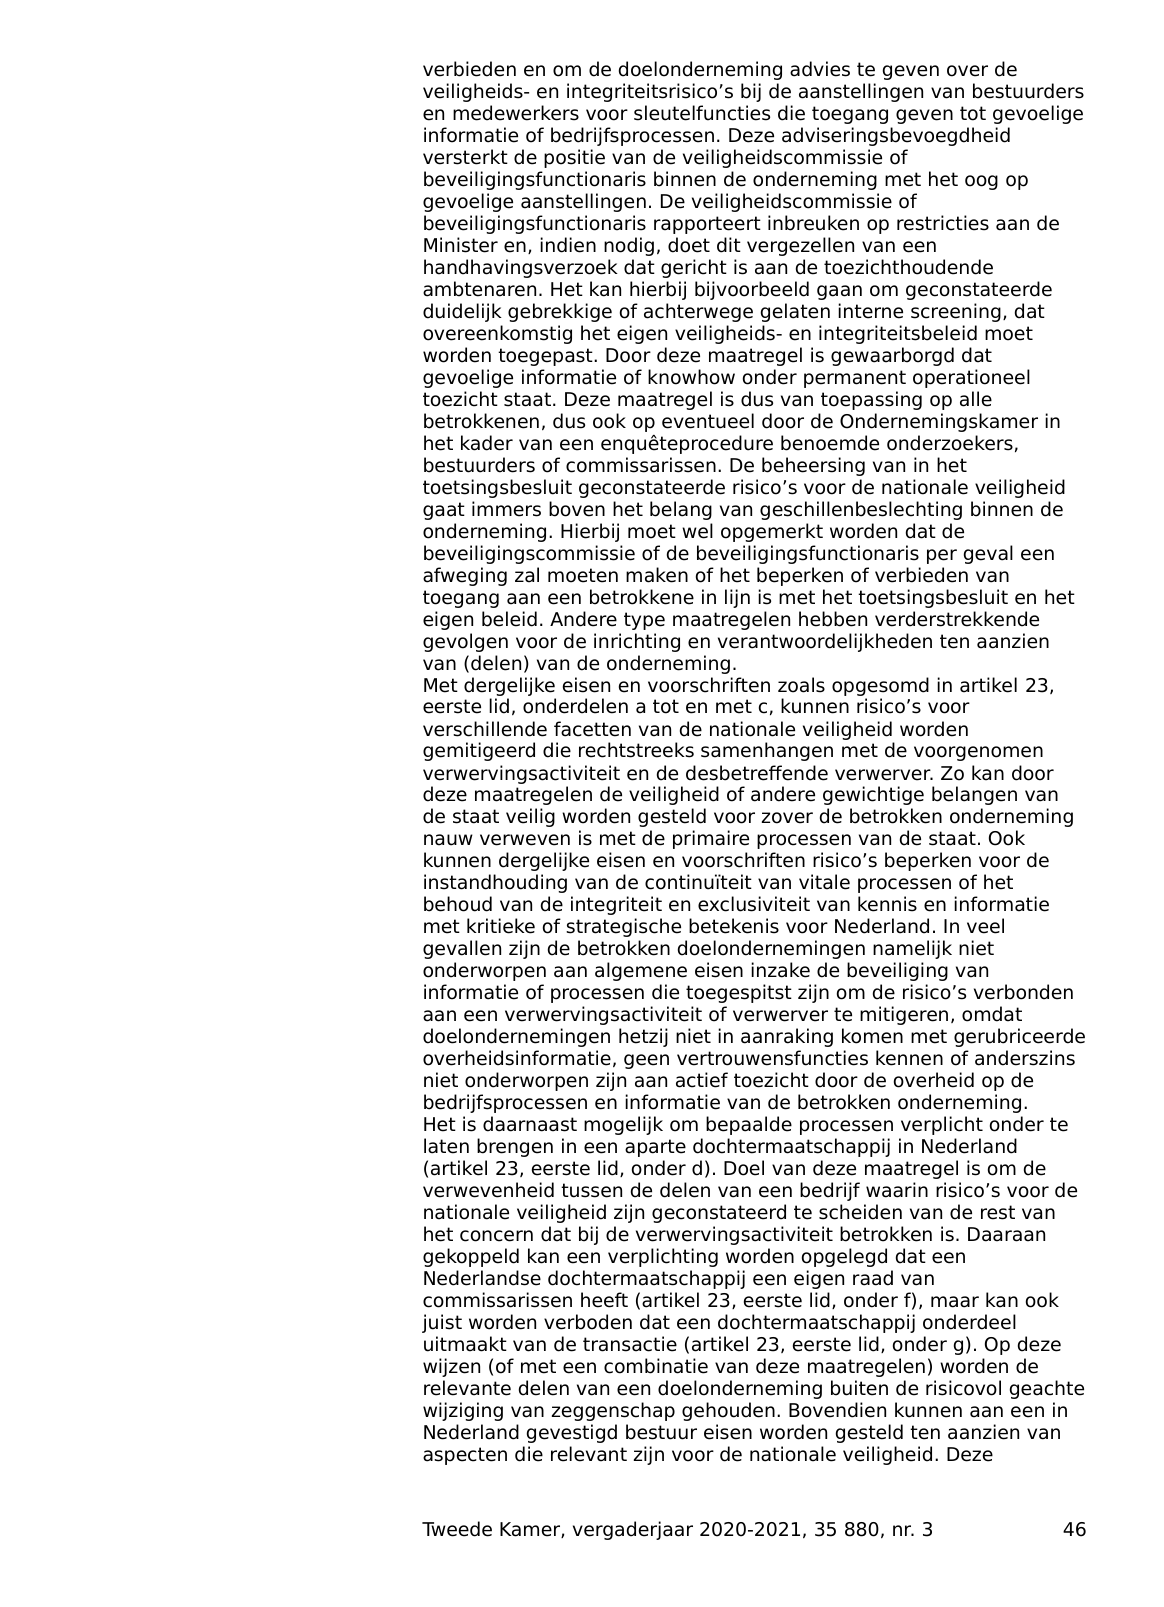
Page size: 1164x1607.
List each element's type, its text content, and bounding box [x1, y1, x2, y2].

text Het is daarnaast mogelijk om bepaalde processen verplicht onder te laten brengen in een aparte dochtermaatschappij in Nederland (artikel 23, eerste lid, onder d). Doel van deze maatregel is om de verwevenheid tussen de delen van een bedrijf waarin risico’s voor de nationale veiligheid zijn geconstateerd te scheiden van de rest van het concern dat bij de verwervingsactiviteit betrokken is. Daaraan gekoppeld kan een verplichting worden opgelegd dat een Nederlandse dochtermaatschappij een eigen raad van commissarissen heeft (artikel 23, eerste lid, onder f), maar kan ook juist worden verboden dat een dochtermaatschappij onderdeel uitmaakt van de transactie (artikel 23, eerste lid, onder g). Op deze wijzen (of met een combinatie van deze maatregelen) worden de relevante delen van een doelonderneming buiten de risicovol geachte wijziging van zeggenschap gehouden. Bovendien kunnen aan een in Nederland gevestigd bestuur eisen worden gesteld ten aanzien van aspecten die relevant zijn voor de nationale veiligheid. Deze [422, 1114, 1087, 1466]
text Met dergelijke eisen en voorschriften zoals opgesomd in artikel 23, eerste lid, onderdelen a tot en met c, kunnen risico’s voor verschillende facetten van de nationale veiligheid worden gemitigeerd die rechtstreeks samenhangen met de voorgenomen verwervingsactiviteit en de desbetreffende verwerver. Zo kan door deze maatregelen de veiligheid of andere gewichtige belangen van de staat veilig worden gesteld voor zover de betrokken onderneming nauw verweven is met de primaire processen van de staat. Ook kunnen dergelijke eisen en voorschriften risico’s beperken voor de instandhouding van de continuïteit van vitale processen of het behoud van de integriteit en exclusiviteit van kennis en informatie met kritieke of strategische betekenis voor Nederland. In veel gevallen zijn de betrokken doelondernemingen namelijk niet onderworpen aan algemene eisen inzake de beveiliging van informatie of processen die toegespitst zijn om de risico’s verbonden aan een verwervingsactiviteit of verwerver te mitigeren, omdat doelondernemingen hetzij niet in aanraking komen met gerubriceerde overheidsinformatie, geen vertrouwensfuncties kennen of anderszins niet onderworpen zijn aan actief toezicht door de overheid op de bedrijfsprocessen en informatie van de betrokken onderneming. [422, 674, 1087, 1114]
text verbieden en om de doelonderneming advies te geven over de veiligheids- en integriteitsrisico’s bij de aanstellingen van bestuurders en medewerkers voor sleutelfuncties die toegang geven tot gevoelige informatie of bedrijfsprocessen. Deze adviseringsbevoegdheid versterkt de positie van de veiligheidscommissie of beveiligingsfunctionaris binnen de onderneming met het oog op gevoelige aanstellingen. De veiligheidscommissie of beveiligingsfunctionaris rapporteert inbreuken op restricties aan de Minister en, indien nodig, doet dit vergezellen van een handhavingsverzoek dat gericht is aan de toezichthoudende ambtenaren. Het kan hierbij bijvoorbeeld gaan om geconstateerde duidelijk gebrekkige of achterwege gelaten interne screening, dat overeenkomstig het eigen veiligheids- en integriteitsbeleid moet worden toegepast. Door deze maatregel is gewaarborgd dat gevoelige informatie of knowhow onder permanent operationeel toezicht staat. Deze maatregel is dus van toepassing op alle betrokkenen, dus ook op eventueel door de Ondernemingskamer in het kader van een enquêteprocedure benoemde onderzoekers, bestuurders of commissarissen. De beheersing van in het toetsingsbesluit geconstateerde risico’s voor de nationale veiligheid gaat immers boven het belang van geschillenbeslechting binnen de onderneming. Hierbij moet wel opgemerkt worden dat de beveiligingscommissie of de beveiligingsfunctionaris per geval een afweging zal moeten maken of het beperken of verbieden van toegang aan een betrokkene in lijn is met het toetsingsbesluit en het eigen beleid. Andere type maatregelen hebben verderstrekkende gevolgen voor de inrichting en verantwoordelijkheden ten aanzien van (delen) van de onderneming. [422, 59, 1087, 674]
